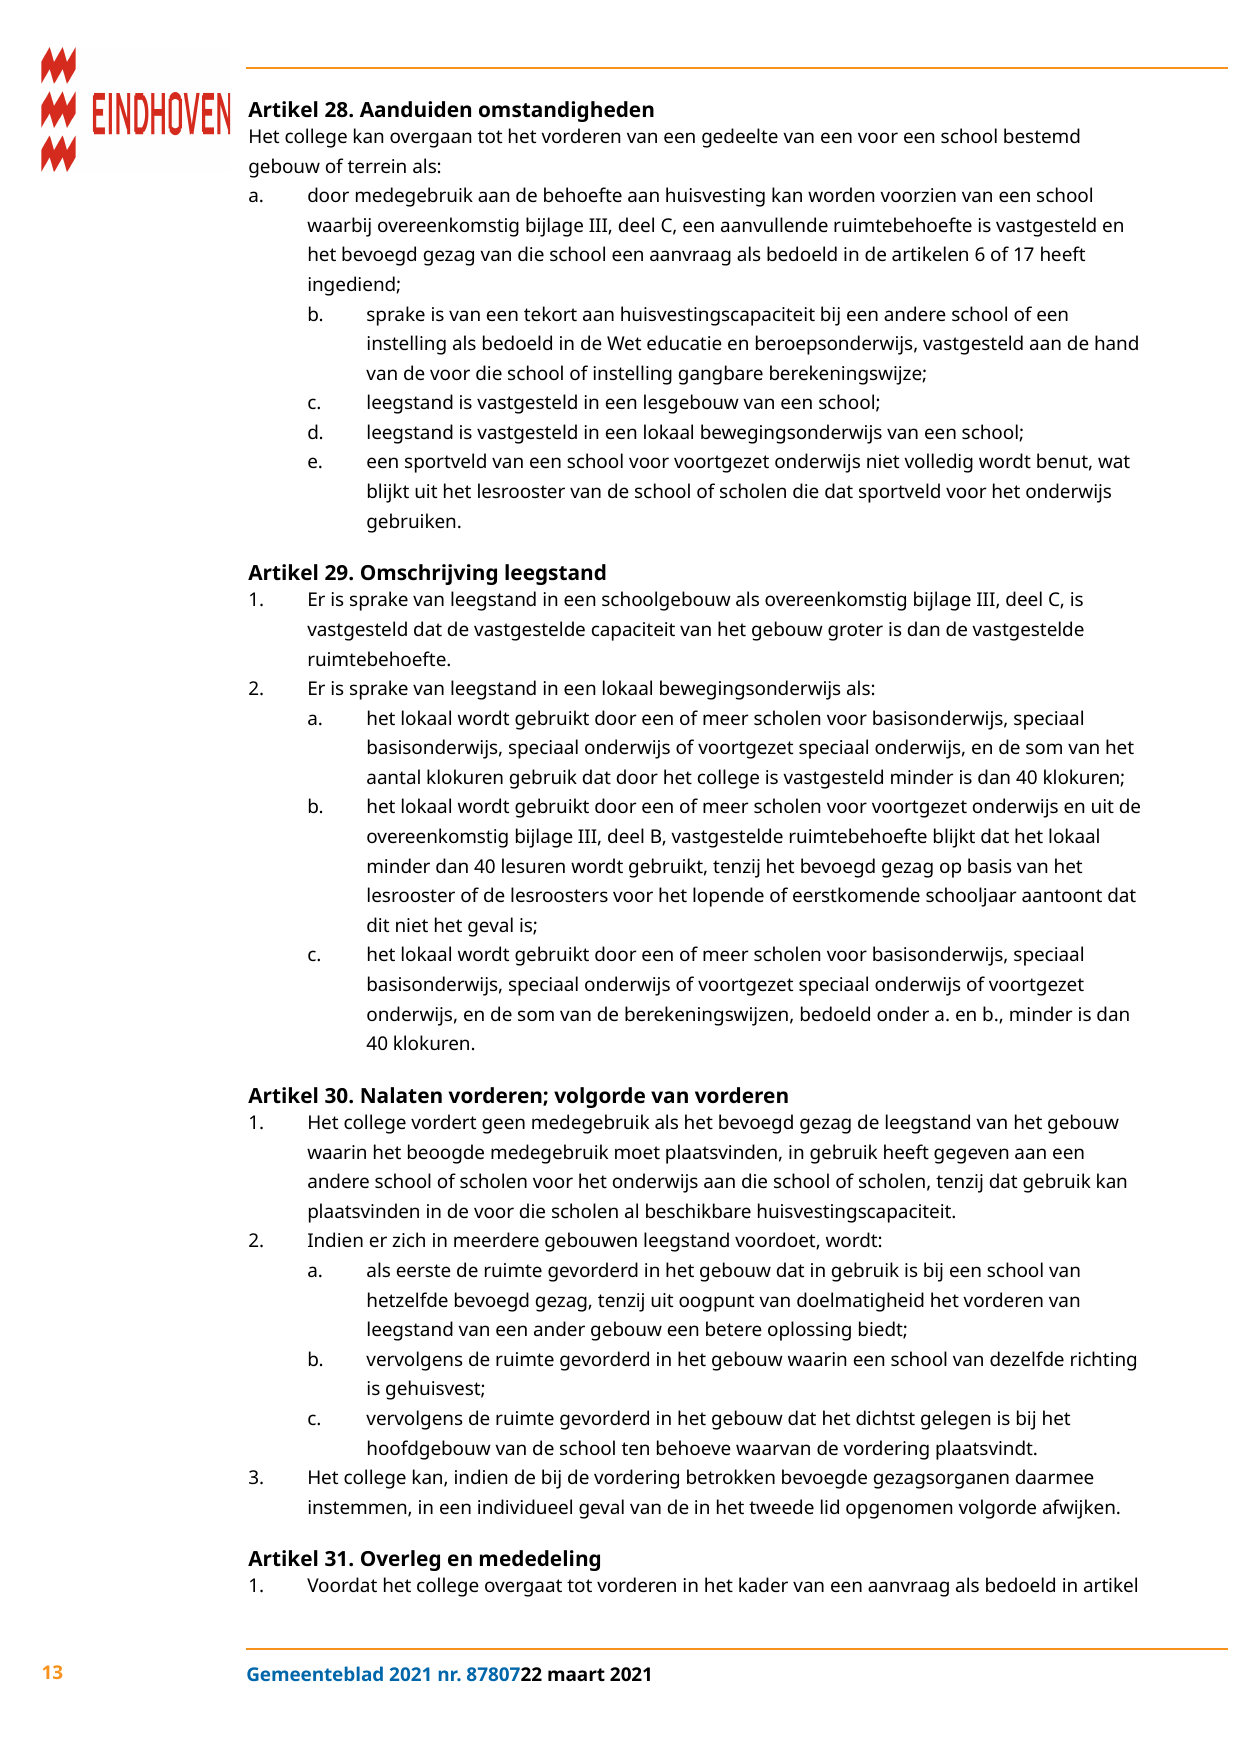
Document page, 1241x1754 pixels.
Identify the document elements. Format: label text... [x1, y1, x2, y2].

picture [41, 47, 231, 172]
list het lokaal wordt gebruikt door een of meer scholen voor basisonderwijs, speciaal basisonderwijs, speciaal onderwijs of voortgezet speciaal onderwijs, en de som van het aantal klokuren gebruik dat door het college is vastgesteld minder is dan 40 klokuren; [307, 705, 1152, 790]
text Artikel 29. Omschrijving leegstand [248, 558, 1152, 587]
list Het college vordert geen medegebruik als het bevoegd gezag de leegstand van het gebouw waarin het beoogde medegebruik moet plaatsvinden, in gebruik heeft gegeven aan een andere school of scholen voor het onderwijs aan die school of scholen, tenzij dat gebruik kan plaatsvinden in de voor die scholen al beschikbare huisvestingscapaciteit. [248, 1109, 1152, 1224]
list sprake is van een tekort aan huisvestingscapaciteit bij een andere school of een instelling als bedoeld in de Wet educatie en beroepsonderwijs, vastgesteld aan de hand van de voor die school of instelling gangbare berekeningswijze; [307, 301, 1152, 386]
list door medegebruik aan de behoefte aan huisvesting kan worden voorzien van een school waarbij overeenkomstig bijlage III, deel C, een aanvullende ruimtebehoefte is vastgesteld en het bevoegd gezag van die school een aanvraag als bedoeld in de artikelen 6 of 17 heeft ingediend; [248, 182, 1152, 297]
list vervolgens de ruimte gevorderd in het gebouw dat het dichtst gelegen is bij het hoofdgebouw van de school ten behoeve waarvan de vordering plaatsvindt. [307, 1405, 1152, 1460]
list het lokaal wordt gebruikt door een of meer scholen voor voortgezet onderwijs en uit de overeenkomstig bijlage III, deel B, vastgestelde ruimtebehoefte blijkt dat het lokaal minder dan 40 lesuren wordt gebruikt, tenzij het bevoegd gezag op basis van het lesrooster of de lesroosters voor het lopende of eerstkomende schooljaar aantoont dat dit niet het geval is; [307, 794, 1152, 938]
list een sportveld van een school voor voortgezet onderwijs niet volledig wordt benut, wat blijkt uit het lesrooster van de school of scholen die dat sportveld voor het onderwijs gebruiken. [307, 449, 1152, 533]
list Indien er zich in meerdere gebouwen leegstand voordoet, wordt: [248, 1228, 1152, 1253]
text Artikel 31. Overleg en mededeling [248, 1544, 1152, 1573]
list leegstand is vastgesteld in een lokaal bewegingsonderwijs van een school; [307, 419, 1152, 445]
list Er is sprake van leegstand in een schoolgebouw als overeenkomstig bijlage III, deel C, is vastgesteld dat de vastgestelde capaciteit van het gebouw groter is dan de vastgestelde ruimtebehoefte. [248, 587, 1152, 672]
text Artikel 30. Nalaten vorderen; volgorde van vorderen [248, 1081, 1152, 1109]
list als eerste de ruimte gevorderd in het gebouw dat in gebruik is bij een school van hetzelfde bevoegd gezag, tenzij uit oogpunt van doelmatigheid het vorderen van leegstand van een ander gebouw een betere oplossing biedt; [307, 1257, 1152, 1342]
list Voordat het college overgaat tot vorderen in het kader van een aanvraag als bedoeld in artikel [248, 1573, 1152, 1598]
list leegstand is vastgesteld in een lesgebouw van een school; [307, 389, 1152, 415]
list vervolgens de ruimte gevorderd in het gebouw waarin een school van dezelfde richting is gehuisvest; [307, 1346, 1152, 1401]
list het lokaal wordt gebruikt door een of meer scholen voor basisonderwijs, speciaal basisonderwijs, speciaal onderwijs of voortgezet speciaal onderwijs of voortgezet onderwijs, en de som van de berekeningswijzen, bedoeld onder a. en b., minder is dan 40 klokuren. [307, 942, 1152, 1056]
text Artikel 28. Aanduiden omstandigheden [248, 95, 1152, 123]
list Het college kan, indien de bij de vordering betrokken bevoegde gezagsorganen daarmee instemmen, in een individueel geval van de in het tweede lid opgenomen volgorde afwijken. [248, 1464, 1152, 1519]
list Er is sprake van leegstand in een lokaal bewegingsonderwijs als: [248, 675, 1152, 701]
text Het college kan overgaan tot het vorderen van een gedeelte van een voor een school bestemd gebouw of terrein als: [248, 123, 1152, 178]
